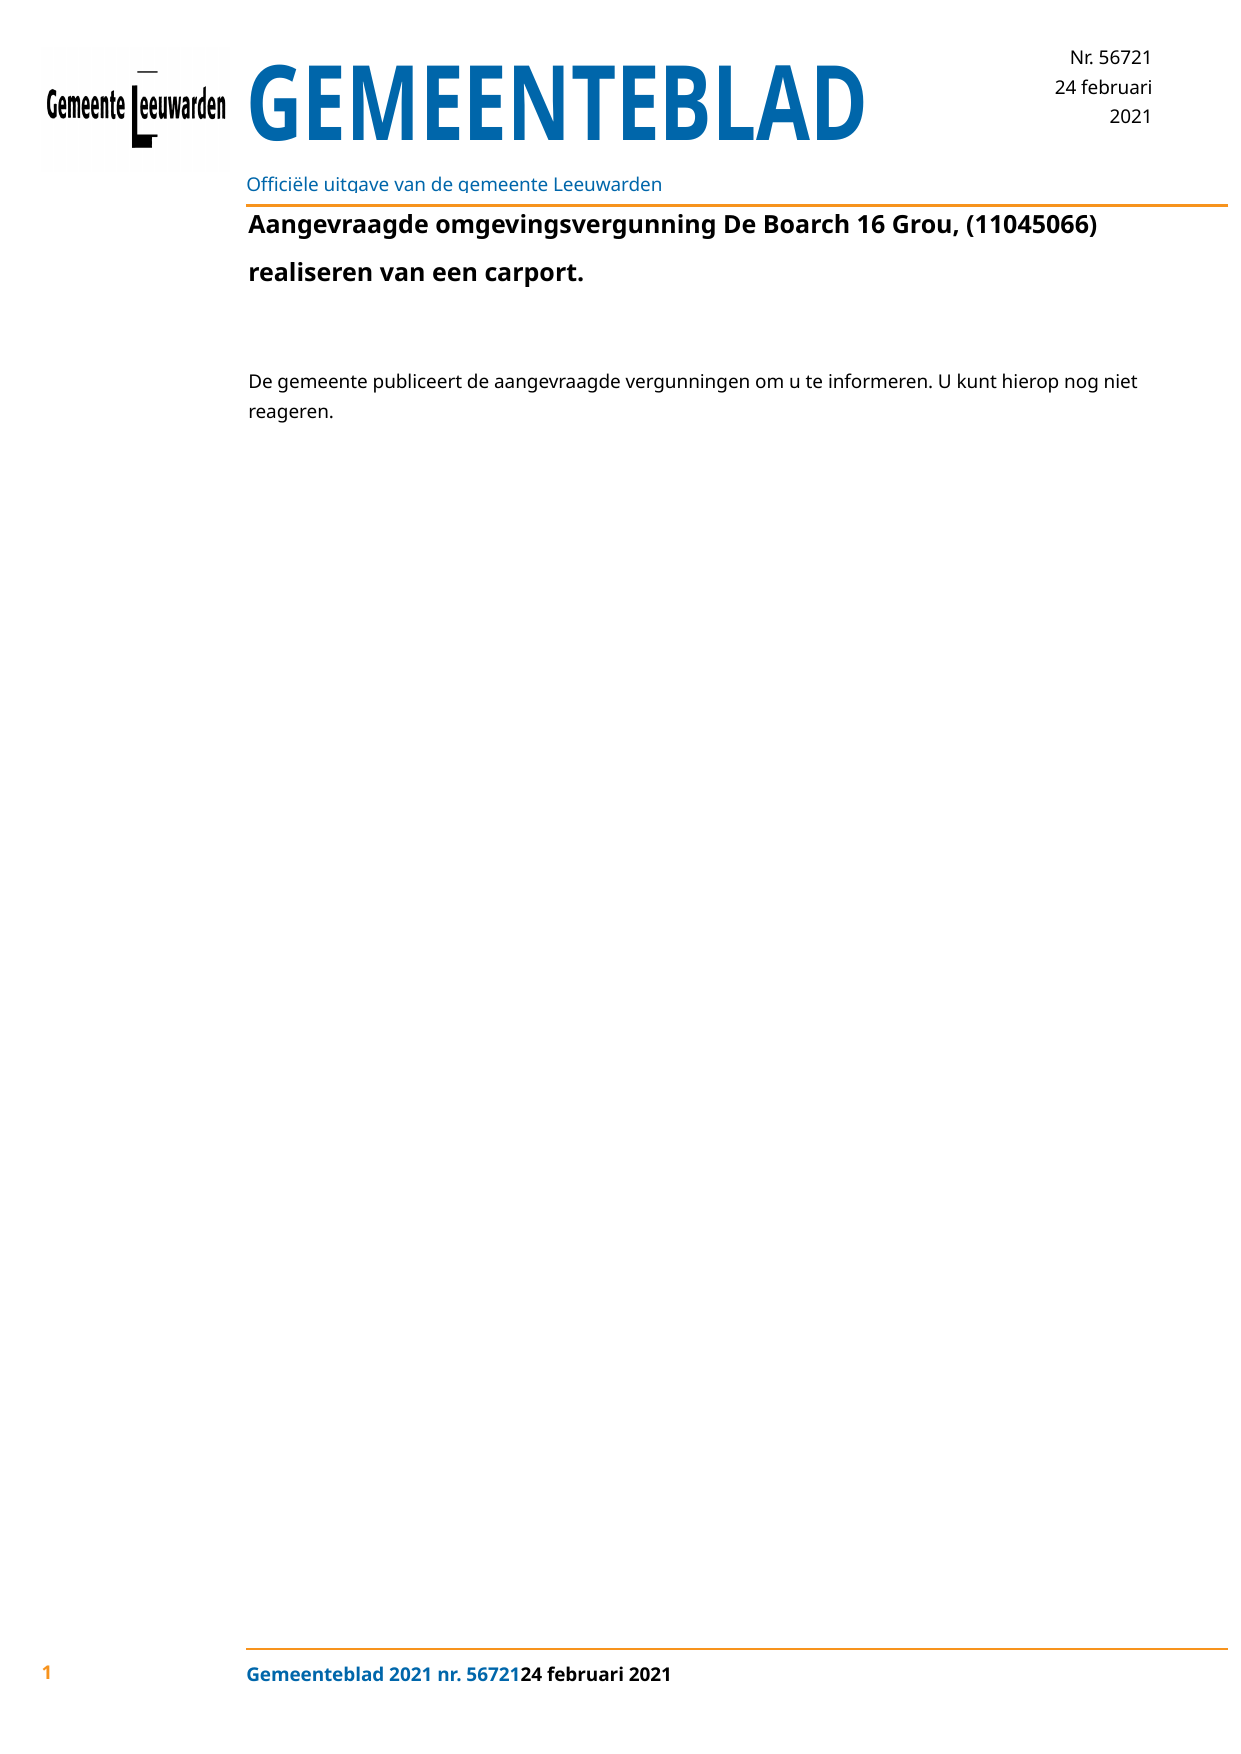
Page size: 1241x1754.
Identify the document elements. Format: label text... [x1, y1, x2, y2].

text De gemeente publiceert de aangevraagde vergunningen om u te informeren. U kunt hierop nog niet reageren. [248, 368, 1152, 424]
text Aangevraagde omgevingsvergunning De Boarch 16 Grou, (11045066) realiseren van een carport. [248, 207, 1152, 288]
picture [41, 47, 231, 172]
